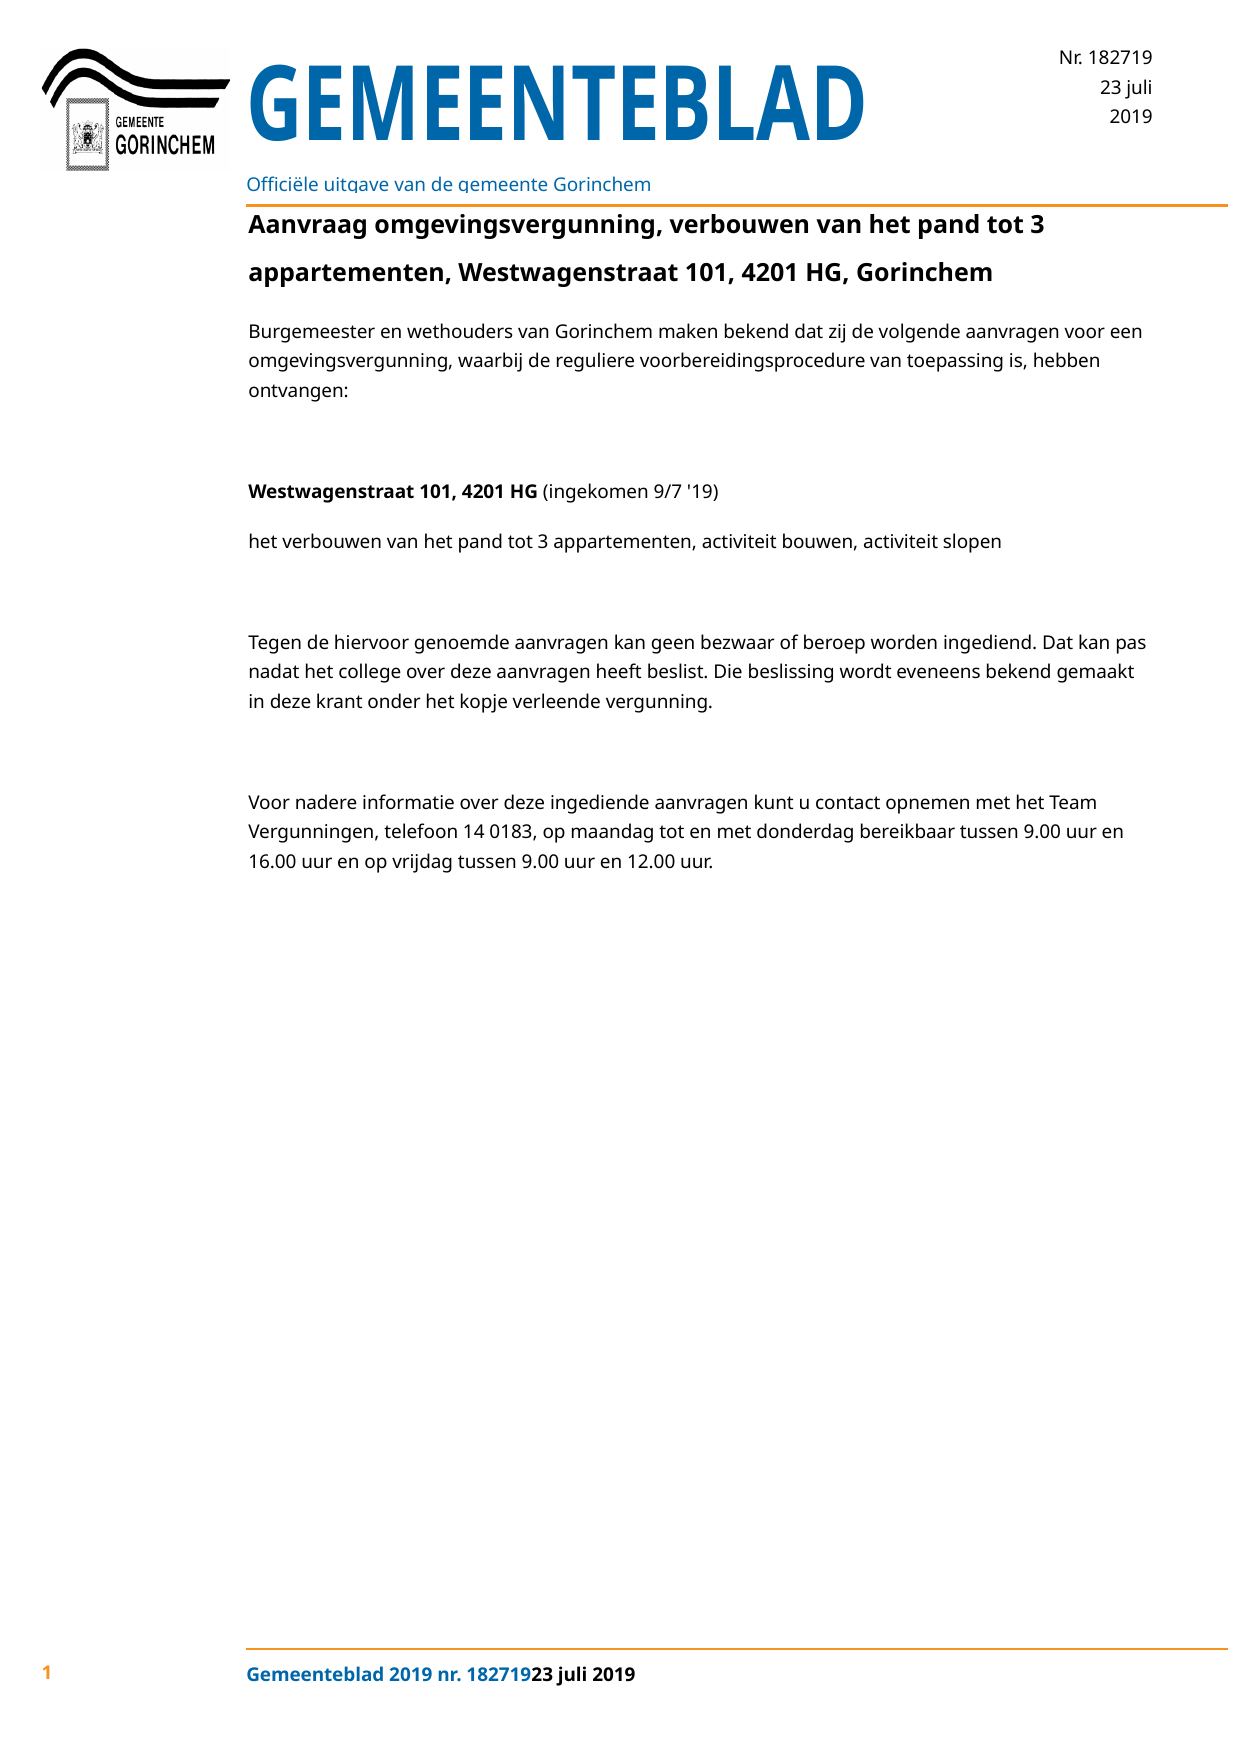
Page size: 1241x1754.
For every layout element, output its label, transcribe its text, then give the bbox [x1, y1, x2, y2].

text het verbouwen van het pand tot 3 appartementen, activiteit bouwen, activiteit slopen [248, 528, 1152, 554]
text Westwagenstraat 101, 4201 HG (ingekomen 9/7 '19) [248, 478, 1152, 504]
text Voor nadere informatie over deze ingediende aanvragen kunt u contact opnemen met het Team Vergunningen, telefoon 14 0183, op maandag tot en met donderdag bereikbaar tussen 9.00 uur en 16.00 uur en op vrijdag tussen 9.00 uur en 12.00 uur. [248, 789, 1152, 874]
text Burgemeester en wethouders van Gorinchem maken bekend dat zij de volgende aanvragen voor een omgevingsvergunning, waarbij de reguliere voorbereidingsprocedure van toepassing is, hebben ontvangen: [248, 318, 1152, 403]
text Tegen de hiervoor genoemde aanvragen kan geen bezwaar of beroep worden ingediend. Dat kan pas nadat het college over deze aanvragen heeft beslist. Die beslissing wordt eveneens bekend gemaakt in deze krant onder het kopje verleende vergunning. [248, 629, 1152, 714]
picture [41, 47, 231, 172]
text Aanvraag omgevingsvergunning, verbouwen van het pand tot 3 appartementen, Westwagenstraat 101, 4201 HG, Gorinchem [248, 207, 1152, 288]
